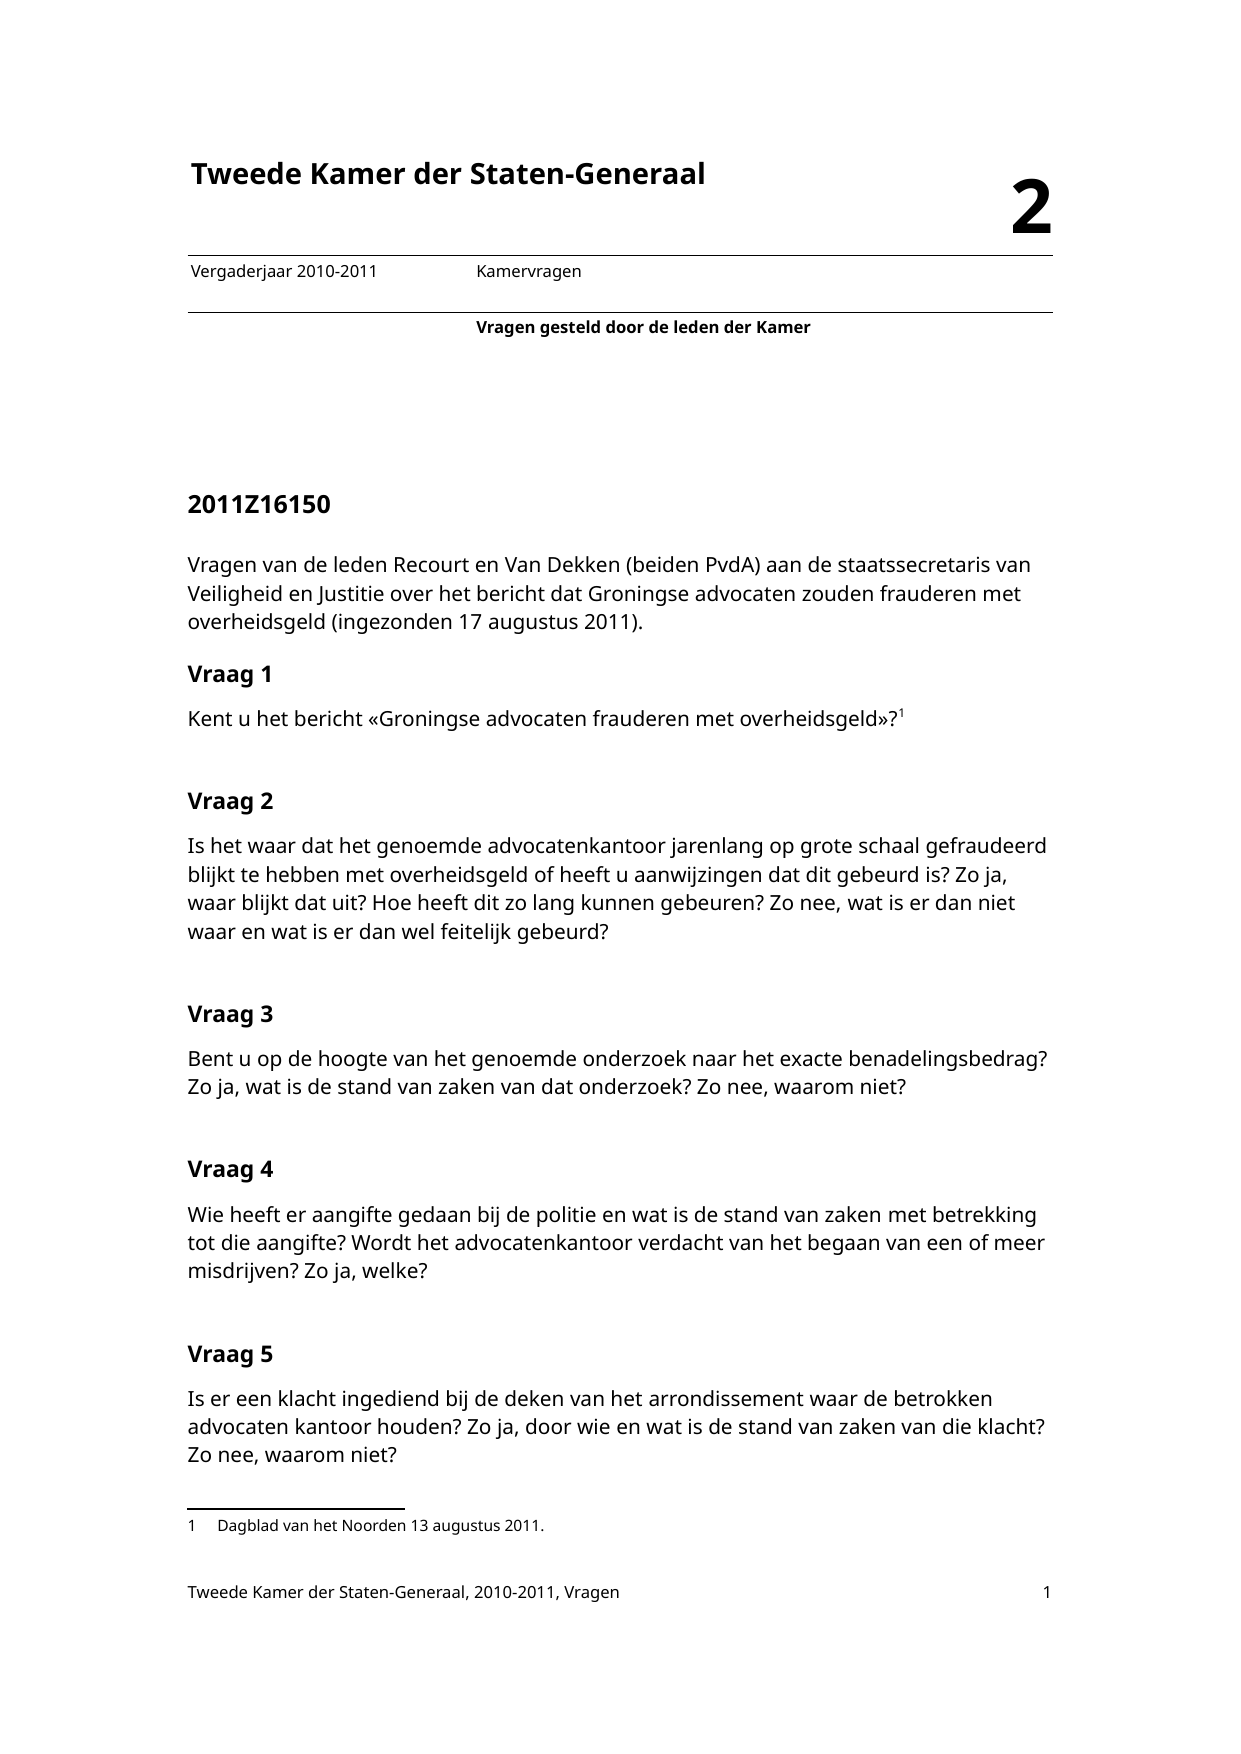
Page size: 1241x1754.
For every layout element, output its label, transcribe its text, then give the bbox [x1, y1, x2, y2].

subtitle Vraag 3 [187, 998, 1053, 1029]
text Is er een klacht ingediend bij de deken van het arrondissement waar de betrokken advocaten kantoor houden? Zo ja, door wie en wat is de stand van zaken van die klacht? Zo nee, waarom niet? [187, 1384, 1053, 1469]
table_cell Vragen gesteld door de leden der Kamer [473, 313, 1053, 339]
text Wie heeft er aangifte gedaan bij de politie en wat is de stand van zaken met betrekking tot die aangifte? Wordt het advocatenkantoor verdacht van het begaan van een of meer misdrijven? Zo ja, welke? [187, 1200, 1053, 1285]
text Dagblad van het Noorden 13 augustus 2011. [187, 1508, 1053, 1536]
text Bent u op de hoogte van het genoemde onderzoek naar het exacte benadelingsbedrag? Zo ja, wat is de stand van zaken van dat onderzoek? Zo nee, waarom niet? [187, 1044, 1053, 1101]
subtitle Vraag 1 [187, 658, 1053, 689]
table_cell Vergaderjaar 2010-2011 [188, 256, 473, 312]
table_cell [188, 313, 473, 339]
table_header 2 [880, 150, 1053, 255]
table_header Tweede Kamer der Staten-Generaal [188, 150, 879, 255]
text Kent u het bericht «Groningse advocaten frauderen met overheidsgeld»? [187, 704, 1053, 733]
subtitle Vraag 2 [187, 785, 1053, 817]
text Vragen van de leden Recourt en Van Dekken (beiden PvdA) aan de staatssecretaris van Veiligheid en Justitie over het bericht dat Groningse advocaten zouden frauderen met overheidsgeld (ingezonden 17 augustus 2011). [187, 550, 1053, 636]
subtitle Vraag 4 [187, 1153, 1053, 1185]
text Is het waar dat het genoemde advocatenkantoor jarenlang op grote schaal gefraudeerd blijkt te hebben met overheidsgeld of heeft u aanwijzingen dat dit gebeurd is? Zo ja, waar blijkt dat uit? Hoe heeft dit zo lang kunnen gebeuren? Zo nee, wat is er dan niet waar en wat is er dan wel feitelijk gebeurd? [187, 832, 1053, 945]
subtitle Vraag 5 [187, 1337, 1053, 1369]
text 2011Z16150 [187, 487, 1053, 521]
table_cell Kamervragen [473, 256, 1053, 312]
